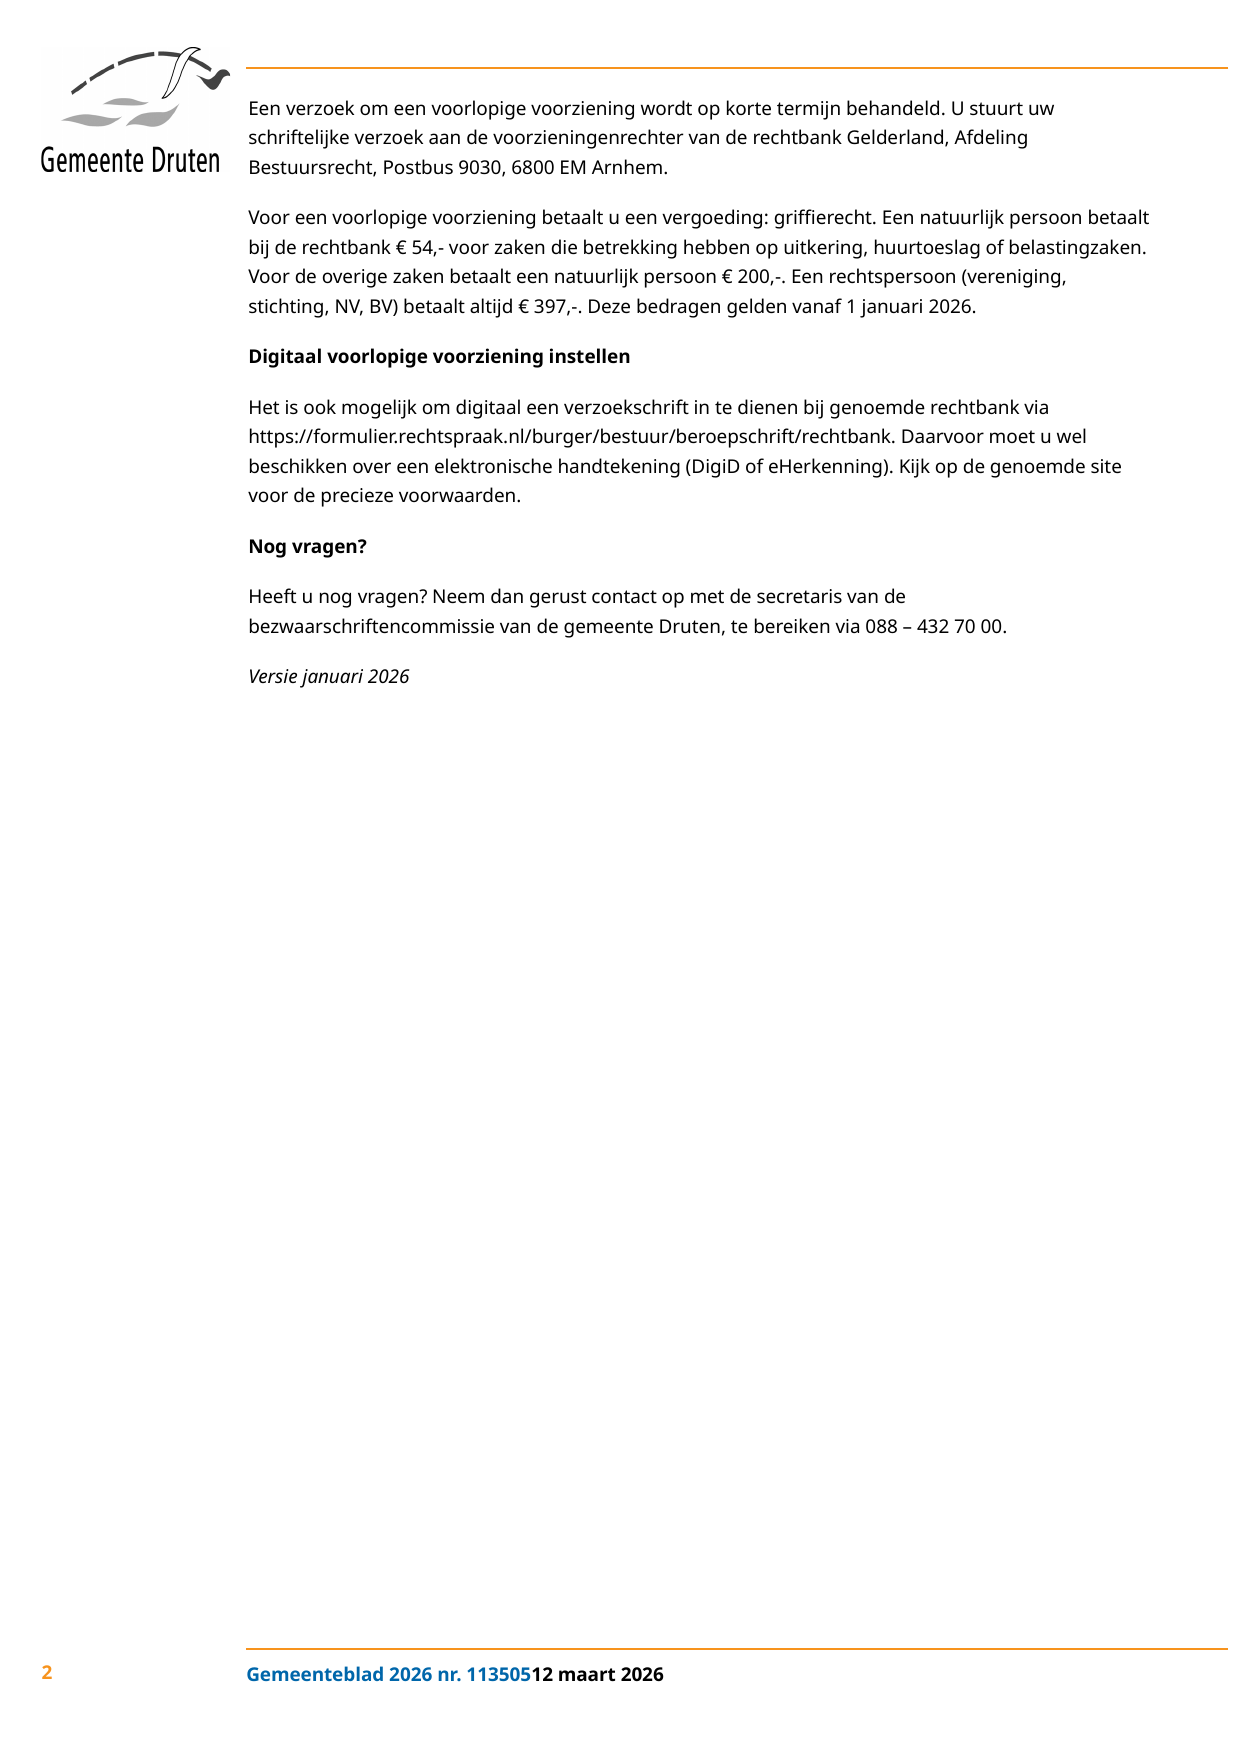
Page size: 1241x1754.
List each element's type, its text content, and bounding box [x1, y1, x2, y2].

text Nog vragen? [248, 533, 1152, 559]
picture [41, 47, 231, 172]
text Een verzoek om een voorlopige voorziening wordt op korte termijn behandeld. U stuurt uw schriftelijke verzoek aan de voorzieningenrechter van de rechtbank Gelderland, Afdeling Bestuursrecht, Postbus 9030, 6800 EM Arnhem. [248, 95, 1152, 180]
text Heeft u nog vragen? Neem dan gerust contact op met de secretaris van de bezwaarschriftencommissie van de gemeente Druten, te bereiken via 088 – 432 70 00. [248, 583, 1152, 639]
text Voor een voorlopige voorziening betaalt u een vergoeding: griffierecht. Een natuurlijk persoon betaalt bij de rechtbank € 54,- voor zaken die betrekking hebben op uitkering, huurtoeslag of belastingzaken. Voor de overige zaken betaalt een natuurlijk persoon € 200,-. Een rechtspersoon (vereniging, stichting, NV, BV) betaalt altijd € 397,-. Deze bedragen gelden vanaf 1 januari 2026. [248, 204, 1152, 319]
text Het is ook mogelijk om digitaal een verzoekschrift in te dienen bij genoemde rechtbank via https://formulier.rechtspraak.nl/burger/bestuur/beroepschrift/rechtbank. Daarvoor moet u wel beschikken over een elektronische handtekening (DigiD of eHerkenning). Kijk op de genoemde site voor de precieze voorwaarden. [248, 394, 1152, 508]
text Digitaal voorlopige voorziening instellen [248, 343, 1152, 369]
text Versie januari 2026 [248, 663, 1152, 689]
